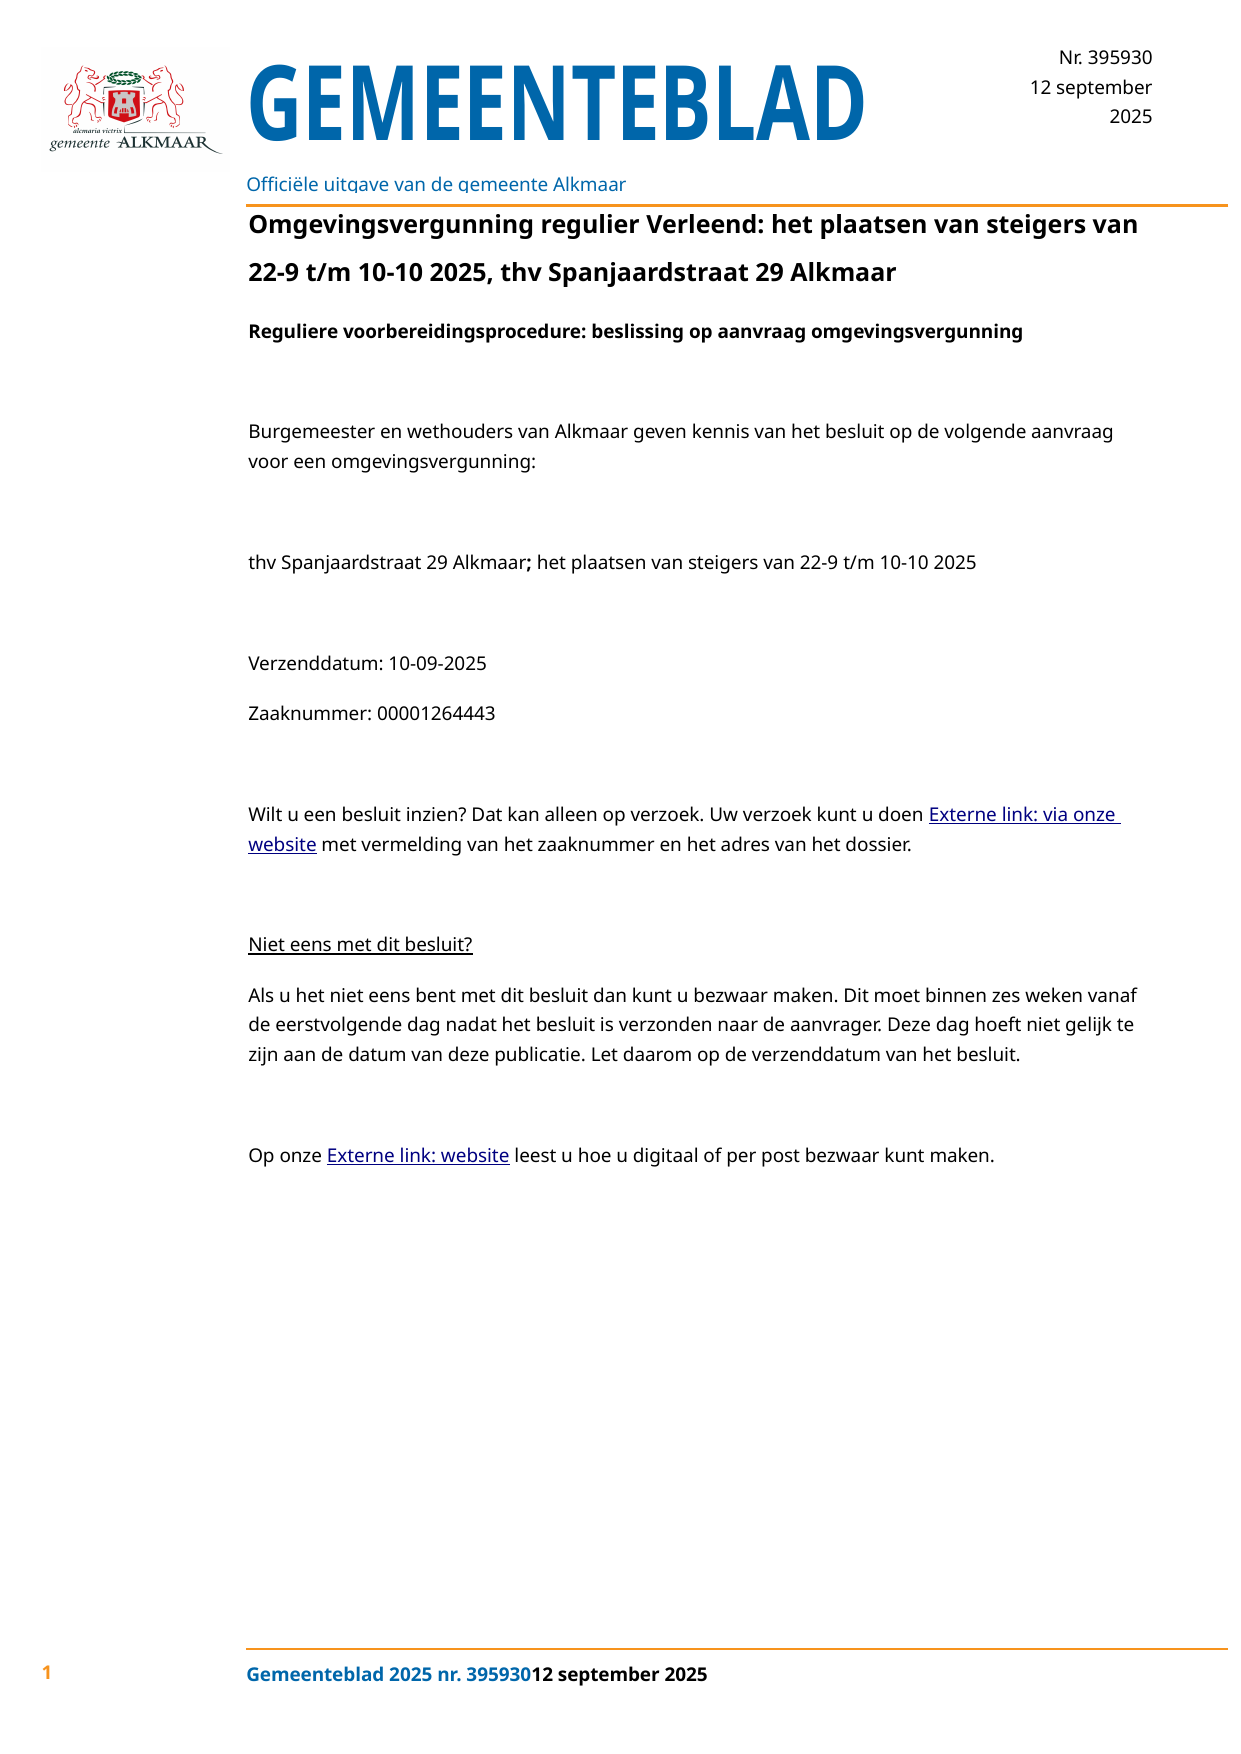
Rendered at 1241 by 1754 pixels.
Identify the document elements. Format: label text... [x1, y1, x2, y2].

text thv Spanjaardstraat 29 Alkmaar; het plaatsen van steigers van 22-9 t/m 10-10 2025 [248, 549, 1152, 575]
text Als u het niet eens bent met dit besluit dan kunt u bezwaar maken. Dit moet binnen zes weken vanaf de eerstvolgende dag nadat het besluit is verzonden naar de aanvrager. Deze dag hoeft niet gelijk te zijn aan de datum van deze publicatie. Let daarom op de verzenddatum van het besluit. [248, 982, 1152, 1067]
text Omgevingsvergunning regulier Verleend: het plaatsen van steigers van 22-9 t/m 10-10 2025, thv Spanjaardstraat 29 Alkmaar [248, 207, 1152, 288]
text Wilt u een besluit inzien? Dat kan alleen op verzoek. Uw verzoek kunt u doen Externe link: via onze website met vermelding van het zaaknummer en het adres van het dossier. [248, 801, 1152, 857]
text Zaaknummer: 00001264443 [248, 700, 1152, 726]
text Op onze Externe link: website leest u hoe u digitaal of per post bezwaar kunt maken. [248, 1142, 1152, 1168]
text Burgemeester en wethouders van Alkmaar geven kennis van het besluit op de volgende aanvraag voor een omgevingsvergunning: [248, 419, 1152, 474]
text Reguliere voorbereidingsprocedure: beslissing op aanvraag omgevingsvergunning [248, 318, 1152, 344]
text Verzenddatum: 10-09-2025 [248, 650, 1152, 676]
text Niet eens met dit besluit? [248, 932, 1152, 957]
picture [41, 47, 231, 172]
